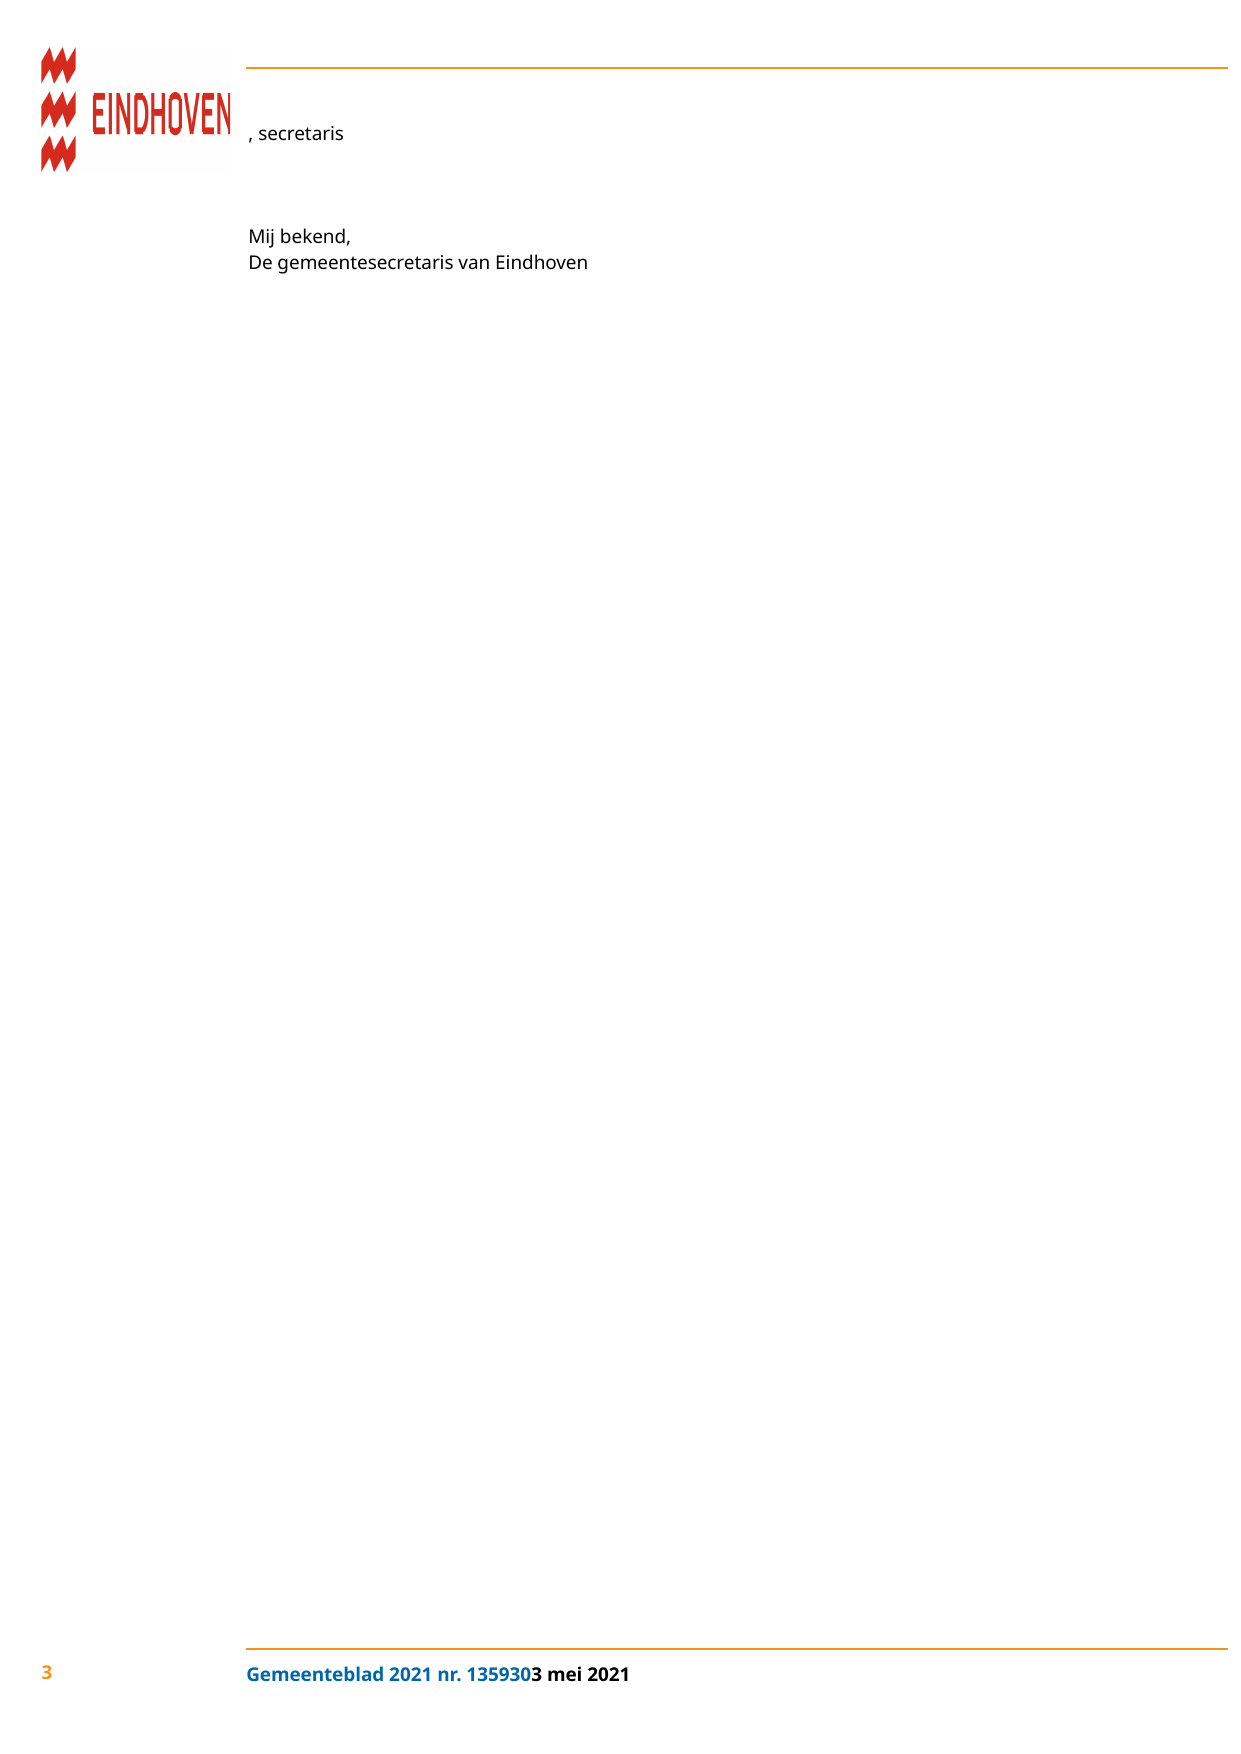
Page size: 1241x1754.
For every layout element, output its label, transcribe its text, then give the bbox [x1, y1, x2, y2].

text Mij bekend, [248, 223, 1152, 249]
picture [41, 47, 231, 172]
text De gemeentesecretaris van Eindhoven [248, 249, 1152, 275]
text , secretaris [248, 121, 1152, 146]
